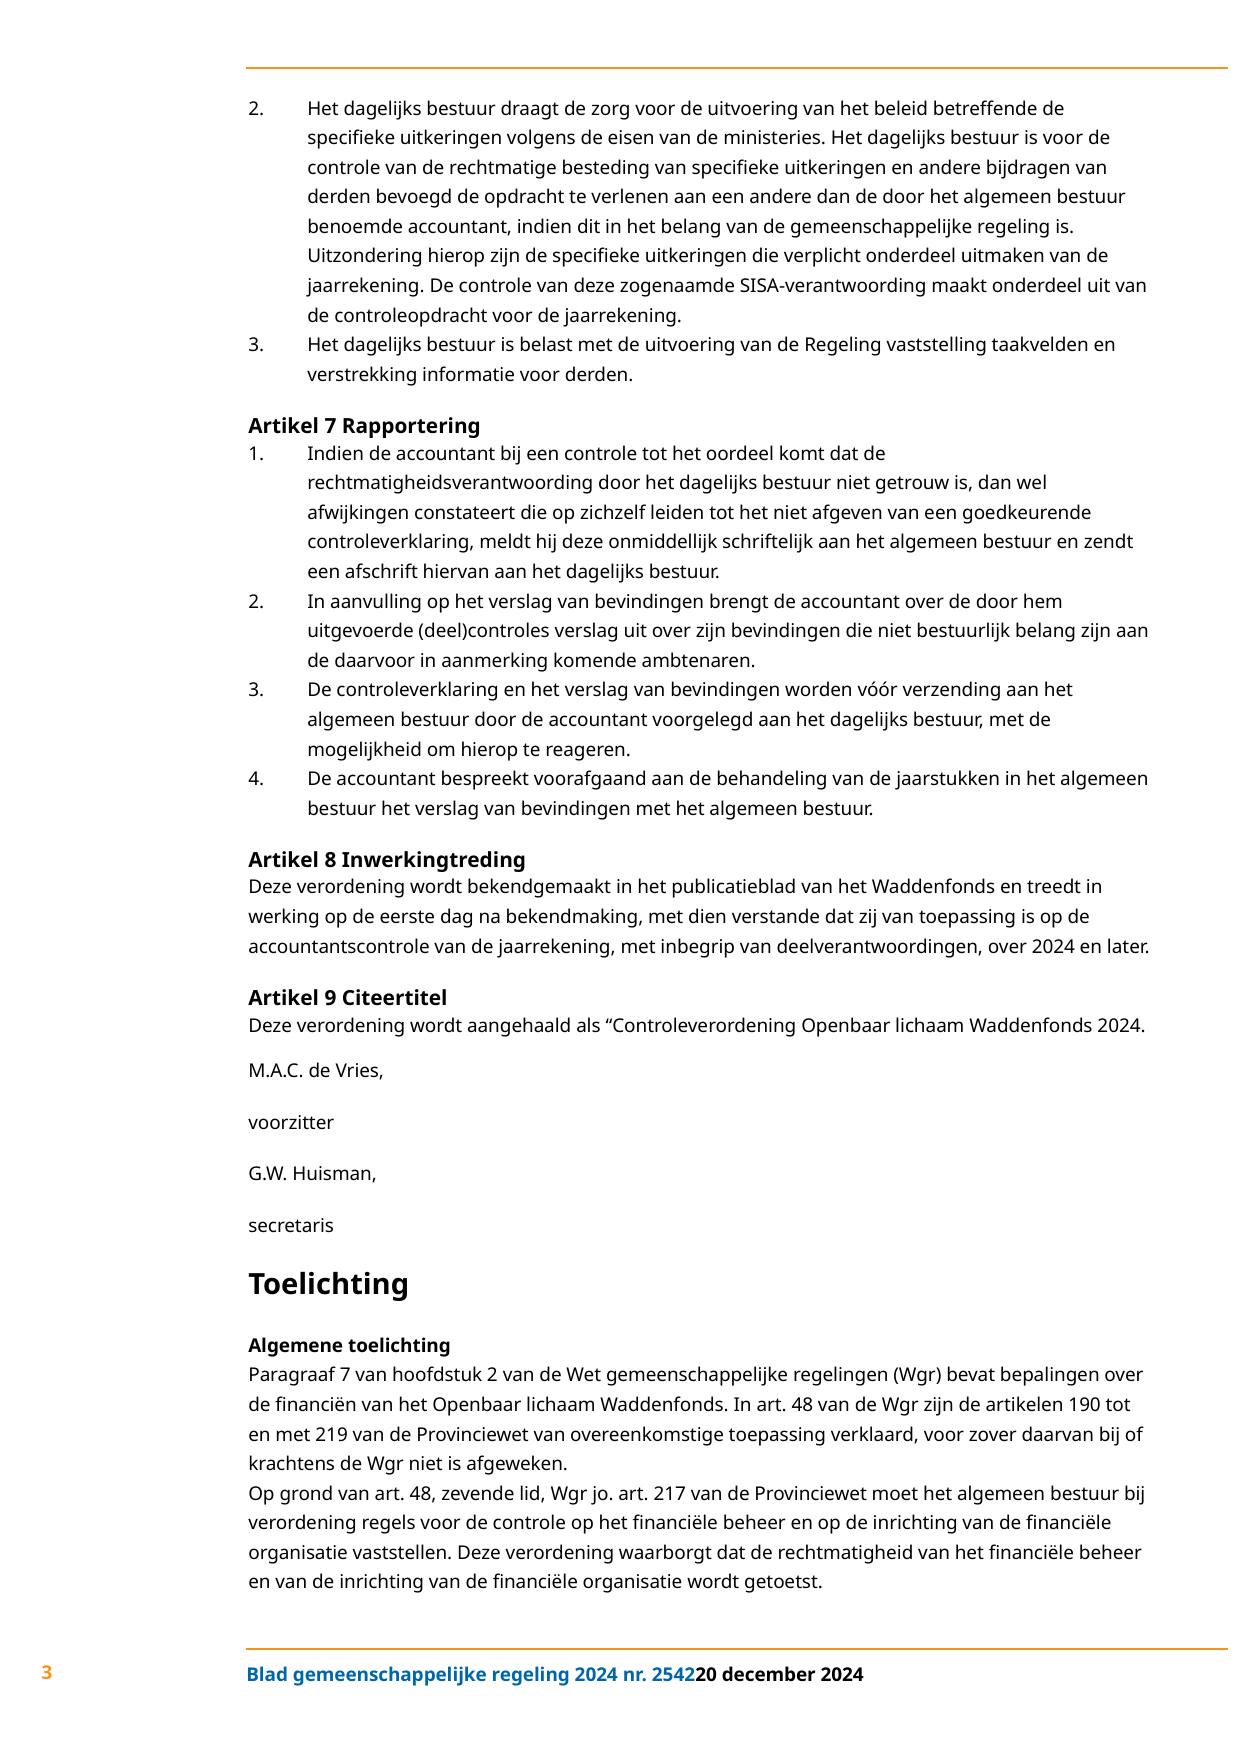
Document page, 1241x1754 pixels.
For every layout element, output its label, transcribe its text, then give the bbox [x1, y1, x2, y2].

text voorzitter [248, 1109, 1152, 1134]
picture [41, 47, 231, 172]
text Deze verordening wordt bekendgemaakt in het publicatieblad van het Waddenfonds en treedt in werking op de eerste dag na bekendmaking, met dien verstande dat zij van toepassing is op de accountantscontrole van de jaarrekening, met inbegrip van deelverantwoordingen, over 2024 en later. [248, 874, 1152, 959]
text M.A.C. de Vries, [248, 1057, 1152, 1083]
list Het dagelijks bestuur is belast met de uitvoering van de Regeling vaststelling taakvelden en verstrekking informatie voor derden. [248, 331, 1152, 387]
text Artikel 9 Citeertitel [248, 983, 1152, 1012]
list De accountant bespreekt voorafgaand aan de behandeling van de jaarstukken in het algemeen bestuur het verslag van bevindingen met het algemeen bestuur. [248, 765, 1152, 821]
text Artikel 7 Rapportering [248, 411, 1152, 440]
list In aanvulling op het verslag van bevindingen brengt de accountant over de door hem uitgevoerde (deel)controles verslag uit over zijn bevindingen die niet bestuurlijk belang zijn aan de daarvoor in aanmerking komende ambtenaren. [248, 588, 1152, 673]
text Deze verordening wordt aangehaald als “Controleverordening Openbaar lichaam Waddenfonds 2024. [248, 1012, 1152, 1037]
list Indien de accountant bij een controle tot het oordeel komt dat de rechtmatigheidsverantwoording door het dagelijks bestuur niet getrouw is, dan wel afwijkingen constateert die op zichzelf leiden tot het niet afgeven van een goedkeurende controleverklaring, meldt hij deze onmiddellijk schriftelijk aan het algemeen bestuur en zendt een afschrift hiervan aan het dagelijks bestuur. [248, 440, 1152, 584]
text G.W. Huisman, [248, 1160, 1152, 1186]
list Het dagelijks bestuur draagt de zorg voor de uitvoering van het beleid betreffende de specifieke uitkeringen volgens de eisen van de ministeries. Het dagelijks bestuur is voor de controle van de rechtmatige besteding van specifieke uitkeringen en andere bijdragen van derden bevoegd de opdracht te verlenen aan een andere dan de door het algemeen bestuur benoemde accountant, indien dit in het belang van de gemeenschappelijke regeling is. Uitzondering hierop zijn de specifieke uitkeringen die verplicht onderdeel uitmaken van de jaarrekening. De controle van deze zogenaamde SISA-verantwoording maakt onderdeel uit van de controleopdracht voor de jaarrekening. [248, 95, 1152, 328]
list De controleverklaring en het verslag van bevindingen worden vóór verzending aan het algemeen bestuur door de accountant voorgelegd aan het dagelijks bestuur, met de mogelijkheid om hierop te reageren. [248, 677, 1152, 761]
text Op grond van art. 48, zevende lid, Wgr jo. art. 217 van de Provinciewet moet het algemeen bestuur bij verordening regels voor de controle op het financiële beheer en op de inrichting van de financiële organisatie vaststellen. Deze verordening waarborgt dat de rechtmatigheid van het financiële beheer en van de inrichting van de financiële organisatie wordt getoetst. [248, 1480, 1152, 1594]
text secretaris [248, 1212, 1152, 1237]
text Artikel 8 Inwerkingtreding [248, 845, 1152, 874]
text Algemene toelichting [248, 1332, 1152, 1358]
text Paragraaf 7 van hoofdstuk 2 van de Wet gemeenschappelijke regelingen (Wgr) bevat bepalingen over de financiën van het Openbaar lichaam Waddenfonds. In art. 48 van de Wgr zijn de artikelen 190 tot en met 219 van de Provinciewet van overeenkomstige toepassing verklaard, voor zover daarvan bij of krachtens de Wgr niet is afgeweken. [248, 1362, 1152, 1476]
text Toelichting [248, 1263, 1152, 1303]
